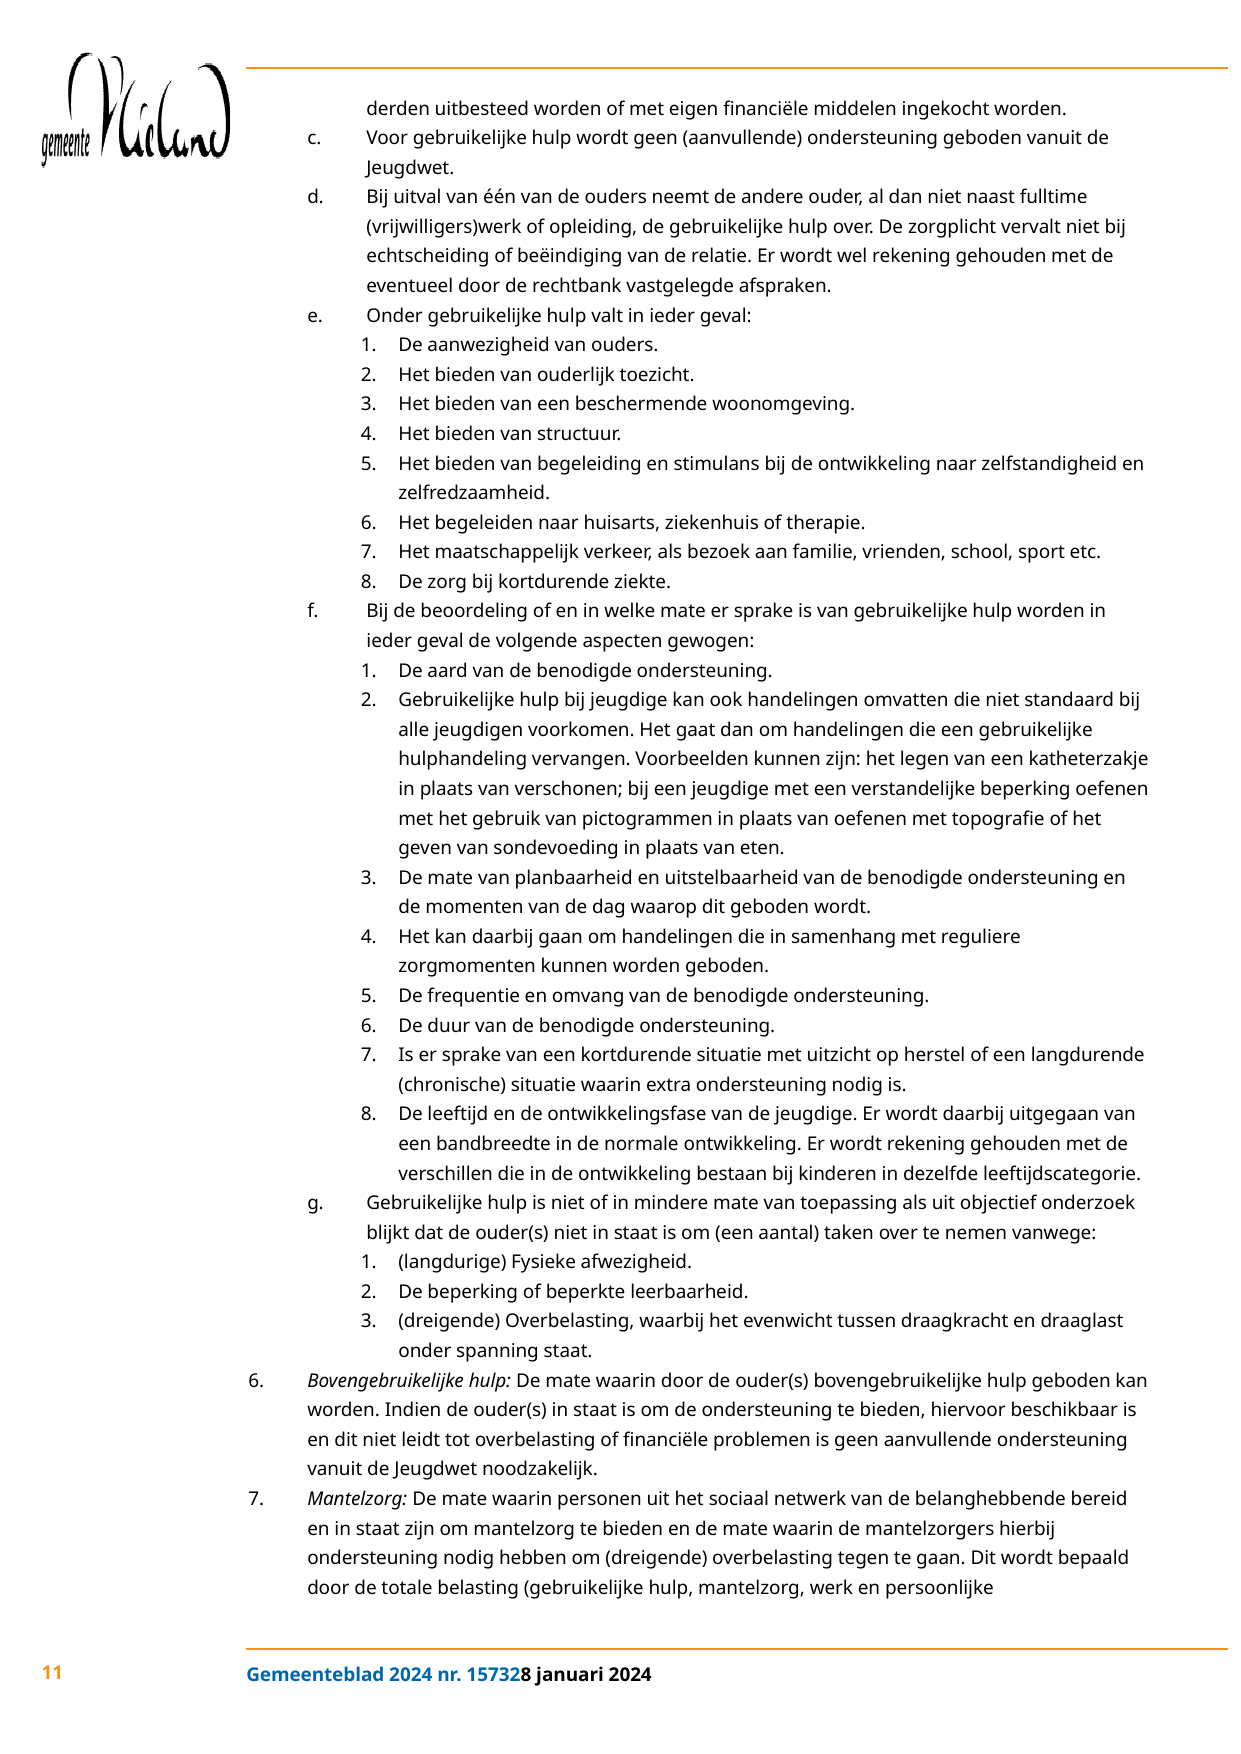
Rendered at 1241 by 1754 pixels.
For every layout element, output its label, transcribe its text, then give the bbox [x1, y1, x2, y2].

list Het bieden van ouderlijk toezicht. [361, 361, 1152, 387]
list Het bieden van begeleiding en stimulans bij de ontwikkeling naar zelfstandigheid en zelfredzaamheid. [361, 450, 1152, 505]
list De leeftijd en de ontwikkelingsfase van de jeugdige. Er wordt daarbij uitgegaan van een bandbreedte in de normale ontwikkeling. Er wordt rekening gehouden met de verschillen die in de ontwikkeling bestaan bij kinderen in dezelfde leeftijdscategorie. [361, 1101, 1152, 1186]
list De aanwezigheid van ouders. [361, 331, 1152, 357]
list De frequentie en omvang van de benodigde ondersteuning. [361, 982, 1152, 1008]
list Onder gebruikelijke hulp valt in ieder geval: [307, 302, 1152, 328]
list Het bieden van structuur. [361, 420, 1152, 446]
list De aard van de benodigde ondersteuning. [361, 657, 1152, 683]
list Voor gebruikelijke hulp wordt geen (aanvullende) ondersteuning geboden vanuit de Jeugdwet. [307, 124, 1152, 180]
list (langdurige) Fysieke afwezigheid. [361, 1248, 1152, 1274]
picture [41, 47, 231, 172]
list De beperking of beperkte leerbaarheid. [361, 1278, 1152, 1304]
list Het maatschappelijk verkeer, als bezoek aan familie, vrienden, school, sport etc. [361, 538, 1152, 564]
list Bovengebruikelijke hulp: De mate waarin door de ouder(s) bovengebruikelijke hulp geboden kan worden. Indien de ouder(s) in staat is om de ondersteuning te bieden, hiervoor beschikbaar is en dit niet leidt tot overbelasting of financiële problemen is geen aanvullende ondersteuning vanuit de Jeugdwet noodzakelijk. [248, 1367, 1152, 1481]
list De zorg bij kortdurende ziekte. [361, 568, 1152, 594]
list Mantelzorg: De mate waarin personen uit het sociaal netwerk van de belanghebbende bereid en in staat zijn om mantelzorg te bieden en de mate waarin de mantelzorgers hierbij ondersteuning nodig hebben om (dreigende) overbelasting tegen te gaan. Dit wordt bepaald door de totale belasting (gebruikelijke hulp, mantelzorg, werk en persoonlijke [248, 1485, 1152, 1600]
list Gebruikelijke hulp bij jeugdige kan ook handelingen omvatten die niet standaard bij alle jeugdigen voorkomen. Het gaat dan om handelingen die een gebruikelijke hulphandeling vervangen. Voorbeelden kunnen zijn: het legen van een katheterzakje in plaats van verschonen; bij een jeugdige met een verstandelijke beperking oefenen met het gebruik van pictogrammen in plaats van oefenen met topografie of het geven van sondevoeding in plaats van eten. [361, 686, 1152, 860]
list De duur van de benodigde ondersteuning. [361, 1012, 1152, 1038]
list Bij uitval van één van de ouders neemt de andere ouder, al dan niet naast fulltime (vrijwilligers)werk of opleiding, de gebruikelijke hulp over. De zorgplicht vervalt niet bij echtscheiding of beëindiging van de relatie. Er wordt wel rekening gehouden met de eventueel door de rechtbank vastgelegde afspraken. [307, 183, 1152, 298]
list Bij de beoordeling of en in welke mate er sprake is van gebruikelijke hulp worden in ieder geval de volgende aspecten gewogen: [307, 598, 1152, 653]
list derden uitbesteed worden of met eigen financiële middelen ingekocht worden. [307, 95, 1152, 121]
list Is er sprake van een kortdurende situatie met uitzicht op herstel of een langdurende (chronische) situatie waarin extra ondersteuning nodig is. [361, 1041, 1152, 1097]
list De mate van planbaarheid en uitstelbaarheid van de benodigde ondersteuning en de momenten van de dag waarop dit geboden wordt. [361, 864, 1152, 919]
list (dreigende) Overbelasting, waarbij het evenwicht tussen draagkracht en draaglast onder spanning staat. [361, 1308, 1152, 1363]
list Het kan daarbij gaan om handelingen die in samenhang met reguliere zorgmomenten kunnen worden geboden. [361, 923, 1152, 978]
list Gebruikelijke hulp is niet of in mindere mate van toepassing als uit objectief onderzoek blijkt dat de ouder(s) niet in staat is om (een aantal) taken over te nemen vanwege: [307, 1189, 1152, 1245]
list Het bieden van een beschermende woonomgeving. [361, 391, 1152, 416]
list Het begeleiden naar huisarts, ziekenhuis of therapie. [361, 509, 1152, 535]
